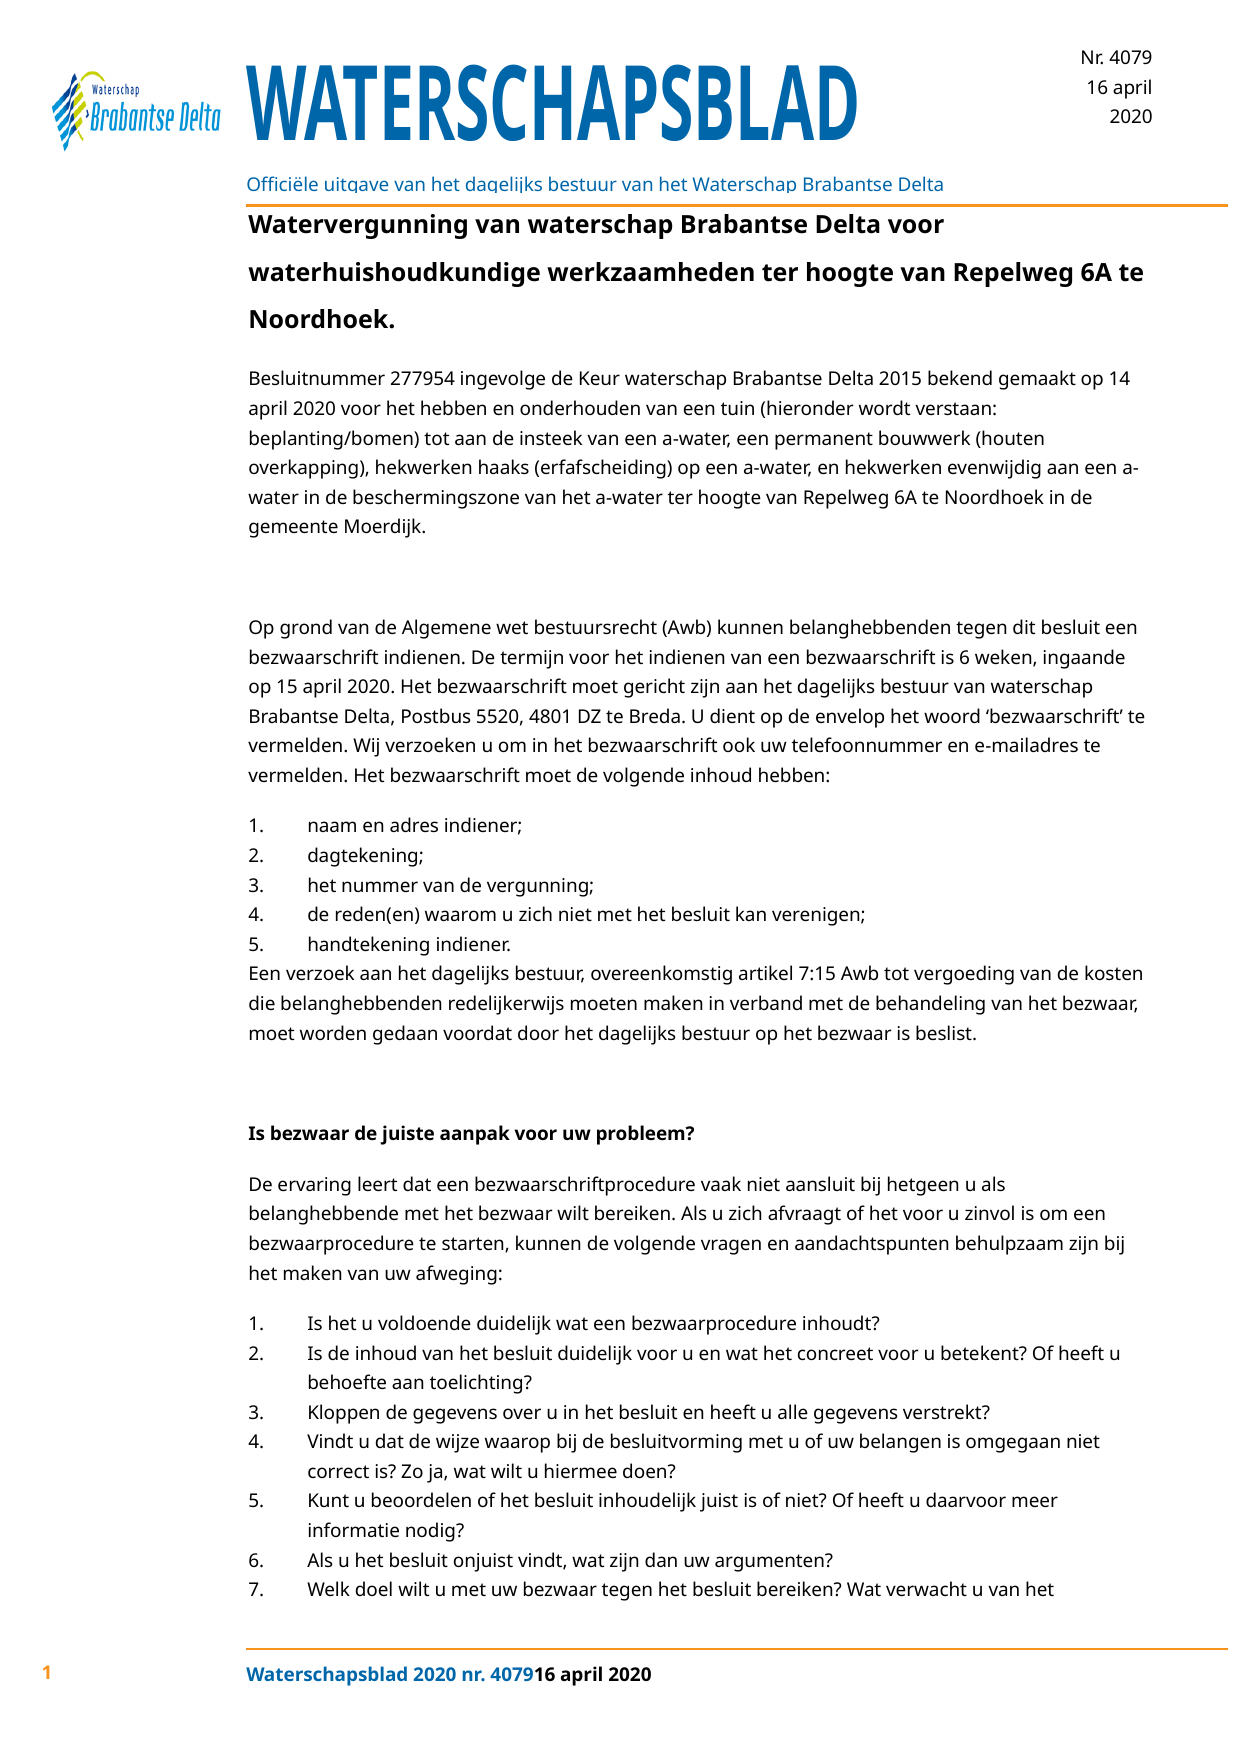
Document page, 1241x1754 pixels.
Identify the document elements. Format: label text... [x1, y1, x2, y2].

list dagtekening; [248, 842, 1152, 868]
text Op grond van de Algemene wet bestuursrecht (Awb) kunnen belanghebbenden tegen dit besluit een bezwaarschrift indienen. De termijn voor het indienen van een bezwaarschrift is 6 weken, ingaande op 15 april 2020. Het bezwaarschrift moet gericht zijn aan het dagelijks bestuur van waterschap Brabantse Delta, Postbus 5520, 4801 DZ te Breda. U dient op de envelop het woord ‘bezwaarschrift’ te vermelden. Wij verzoeken u om in het bezwaarschrift ook uw telefoonnummer en e‑mailadres te vermelden. Het bezwaarschrift moet de volgende inhoud hebben: [248, 614, 1152, 788]
text Is bezwaar de juiste aanpak voor uw probleem? [248, 1121, 1152, 1146]
list Kunt u beoordelen of het besluit inhoudelijk juist is of niet? Of heeft u daarvoor meer informatie nodig? [248, 1488, 1152, 1543]
list het nummer van de vergunning; [248, 872, 1152, 897]
text Een verzoek aan het dagelijks bestuur, overeenkomstig artikel 7:15 Awb tot vergoeding van de kosten die belanghebbenden redelijkerwijs moeten maken in verband met de behandeling van het bezwaar, moet worden gedaan voordat door het dagelijks bestuur op het bezwaar is beslist. [248, 961, 1152, 1045]
list Is het u voldoende duidelijk wat een bezwaarprocedure inhoudt? [248, 1310, 1152, 1336]
text Besluitnummer 277954 ingevolge de Keur waterschap Brabantse Delta 2015 bekend gemaakt op 14 april 2020 voor het hebben en onderhouden van een tuin (hieronder wordt verstaan: beplanting/bomen) tot aan de insteek van een a-water, een permanent bouwwerk (houten overkapping), hekwerken haaks (erfafscheiding) op een a-water, en hekwerken evenwijdig aan een a-water in de beschermingszone van het a-water ter hoogte van Repelweg 6A te Noordhoek in de gemeente Moerdijk. [248, 366, 1152, 539]
list Welk doel wilt u met uw bezwaar tegen het besluit bereiken? Wat verwacht u van het [248, 1576, 1152, 1602]
list Kloppen de gegevens over u in het besluit en heeft u alle gegevens verstrekt? [248, 1399, 1152, 1424]
list Als u het besluit onjuist vindt, wat zijn dan uw argumenten? [248, 1547, 1152, 1572]
picture [41, 47, 231, 172]
list de reden(en) waarom u zich niet met het besluit kan verenigen; [248, 901, 1152, 927]
list Is de inhoud van het besluit duidelijk voor u en wat het concreet voor u betekent? Of heeft u behoefte aan toelichting? [248, 1340, 1152, 1395]
list handtekening indiener. [248, 931, 1152, 957]
list naam en adres indiener; [248, 813, 1152, 838]
text De ervaring leert dat een bezwaarschriftprocedure vaak niet aansluit bij hetgeen u als belanghebbende met het bezwaar wilt bereiken. Als u zich afvraagt of het voor u zinvol is om een bezwaarprocedure te starten, kunnen de volgende vragen en aandachtspunten behulpzaam zijn bij het maken van uw afweging: [248, 1171, 1152, 1285]
list Vindt u dat de wijze waarop bij de besluitvorming met u of uw belangen is omgegaan niet correct is? Zo ja, wat wilt u hiermee doen? [248, 1428, 1152, 1484]
text Watervergunning van waterschap Brabantse Delta voor waterhuishoudkundige werkzaamheden ter hoogte van Repelweg 6A te Noordhoek. [248, 207, 1152, 336]
